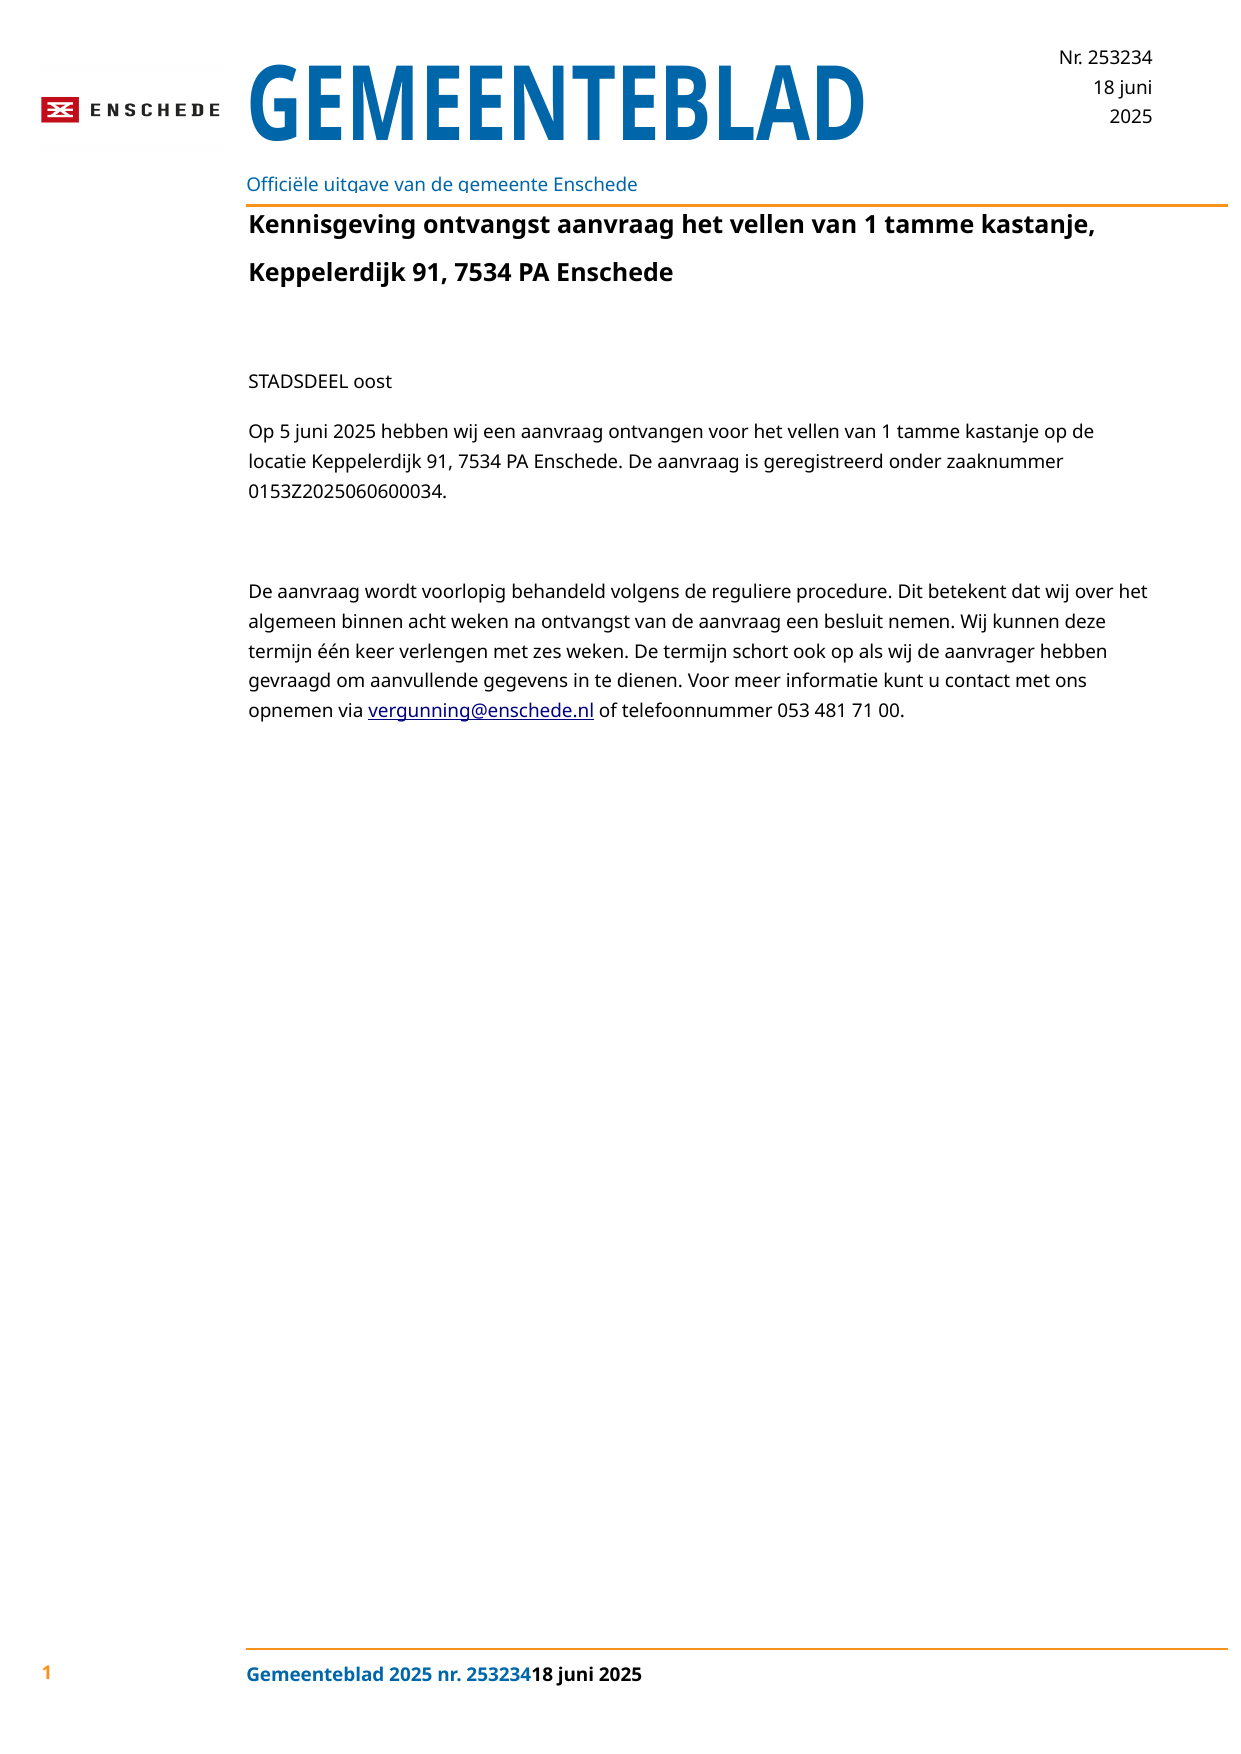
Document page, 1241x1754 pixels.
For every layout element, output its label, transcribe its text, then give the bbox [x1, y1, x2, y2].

text STADSDEEL oost [248, 368, 1152, 394]
text Kennisgeving ontvangst aanvraag het vellen van 1 tamme kastanje, Keppelerdijk 91, 7534 PA Enschede [248, 207, 1152, 288]
text Op 5 juni 2025 hebben wij een aanvraag ontvangen voor het vellen van 1 tamme kastanje op de locatie Keppelerdijk 91, 7534 PA Enschede. De aanvraag is geregistreerd onder zaaknummer 0153Z2025060600034. [248, 419, 1152, 504]
picture [41, 47, 231, 172]
text De aanvraag wordt voorlopig behandeld volgens de reguliere procedure. Dit betekent dat wij over het algemeen binnen acht weken na ontvangst van de aanvraag een besluit nemen. Wij kunnen deze termijn één keer verlengen met zes weken. De termijn schort ook op als wij de aanvrager hebben gevraagd om aanvullende gegevens in te dienen. Voor meer informatie kunt u contact met ons opnemen via vergunning@enschede.nl of telefoonnummer 053 481 71 00. [248, 579, 1152, 723]
